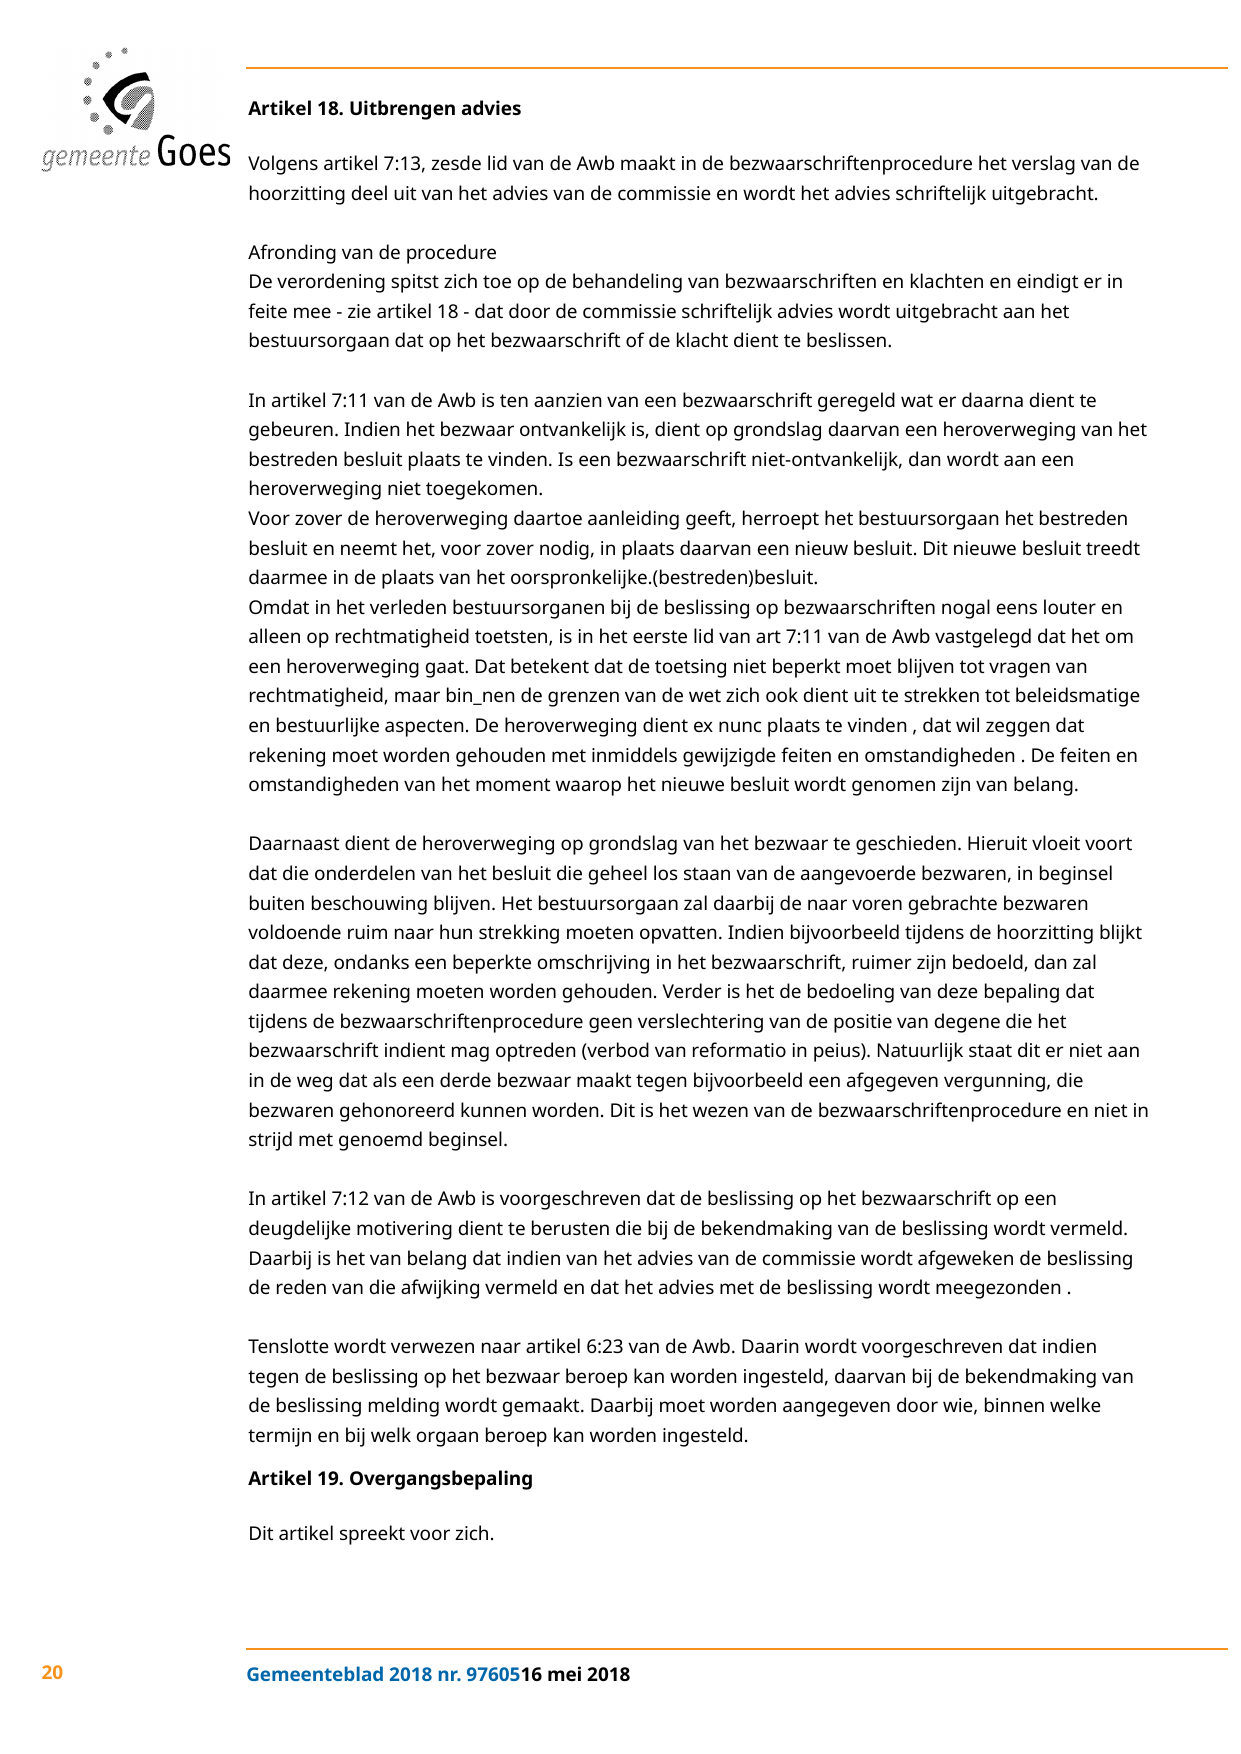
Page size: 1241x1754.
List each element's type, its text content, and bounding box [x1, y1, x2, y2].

text Artikel 18. Uitbrengen advies [248, 95, 1152, 121]
text Voor zover de heroverweging daartoe aanleiding geeft, herroept het bestuursorgaan het bestreden besluit en neemt het, voor zover nodig, in plaats daarvan een nieuw besluit. Dit nieuwe besluit treedt daarmee in de plaats van het oorspronkelijke.(bestreden)besluit. [248, 505, 1152, 590]
text Tenslotte wordt verwezen naar artikel 6:23 van de Awb. Daarin wordt voorgeschreven dat indien tegen de beslissing op het bezwaar beroep kan worden ingesteld, daarvan bij de bekendmaking van de beslissing melding wordt gemaakt. Daarbij moet worden aangegeven door wie, binnen welke termijn en bij welk orgaan beroep kan worden ingesteld. [248, 1333, 1152, 1448]
text In artikel 7:11 van de Awb is ten aanzien van een bezwaarschrift geregeld wat er daarna dient te gebeuren. Indien het bezwaar ontvankelijk is, dient op grondslag daarvan een heroverweging van het bestreden besluit plaats te vinden. Is een bezwaarschrift niet-ontvankelijk, dan wordt aan een heroverweging niet toegekomen. [248, 387, 1152, 501]
text Daarnaast dient de heroverweging op grondslag van het bezwaar te geschieden. Hieruit vloeit voort dat die onderdelen van het besluit die geheel los staan van de aangevoerde bezwaren, in beginsel buiten beschouwing blijven. Het bestuursorgaan zal daarbij de naar voren gebrachte bezwaren voldoende ruim naar hun strekking moeten opvatten. Indien bijvoorbeeld tijdens de hoorzitting blijkt dat deze, ondanks een beperkte omschrijving in het bezwaarschrift, ruimer zijn bedoeld, dan zal daarmee rekening moeten worden gehouden. Verder is het de bedoeling van deze bepaling dat tijdens de bezwaarschriftenprocedure geen verslechtering van de positie van degene die het bezwaarschrift indient mag optreden (verbod van reformatio in peius). Natuurlijk staat dit er niet aan in de weg dat als een derde bezwaar maakt tegen bijvoorbeeld een afgegeven vergunning, die bezwaren gehonoreerd kunnen worden. Dit is het wezen van de bezwaarschriftenprocedure en niet in strijd met genoemd beginsel. [248, 831, 1152, 1152]
text Afronding van de procedure [248, 239, 1152, 264]
text Volgens artikel 7:13, zesde lid van de Awb maakt in de bezwaarschriftenprocedure het verslag van de hoorzitting deel uit van het advies van de commissie en wordt het advies schriftelijk uitgebracht. [248, 150, 1152, 205]
text Dit artikel spreekt voor zich. [248, 1521, 1152, 1546]
text De verordening spitst zich toe op de behandeling van bezwaarschriften en klachten en eindigt er in feite mee - zie artikel 18 - dat door de commissie schriftelijk advies wordt uitgebracht aan het bestuursorgaan dat op het bezwaarschrift of de klacht dient te beslissen. [248, 268, 1152, 353]
picture [41, 47, 231, 172]
text Artikel 19. Overgangsbepaling [248, 1465, 1152, 1491]
text Omdat in het verleden bestuursorganen bij de beslissing op bezwaarschriften nogal eens louter en alleen op rechtmatigheid toetsten, is in het eerste lid van art 7:11 van de Awb vastgelegd dat het om een heroverweging gaat. Dat betekent dat de toetsing niet beperkt moet blijven tot vragen van rechtmatigheid, maar bin_nen de grenzen van de wet zich ook dient uit te strekken tot beleidsmatige en bestuurlijke aspecten. De heroverweging dient ex nunc plaats te vinden , dat wil zeggen dat rekening moet worden gehouden met inmiddels gewijzigde feiten en omstandigheden . De feiten en omstandigheden van het moment waarop het nieuwe besluit wordt genomen zijn van belang. [248, 594, 1152, 797]
text In artikel 7:12 van de Awb is voorgeschreven dat de beslissing op het bezwaarschrift op een deugdelijke motivering dient te berusten die bij de bekendmaking van de beslissing wordt vermeld. Daarbij is het van belang dat indien van het advies van de commissie wordt afgeweken de beslissing de reden van die afwijking vermeld en dat het advies met de beslissing wordt meegezonden . [248, 1186, 1152, 1300]
